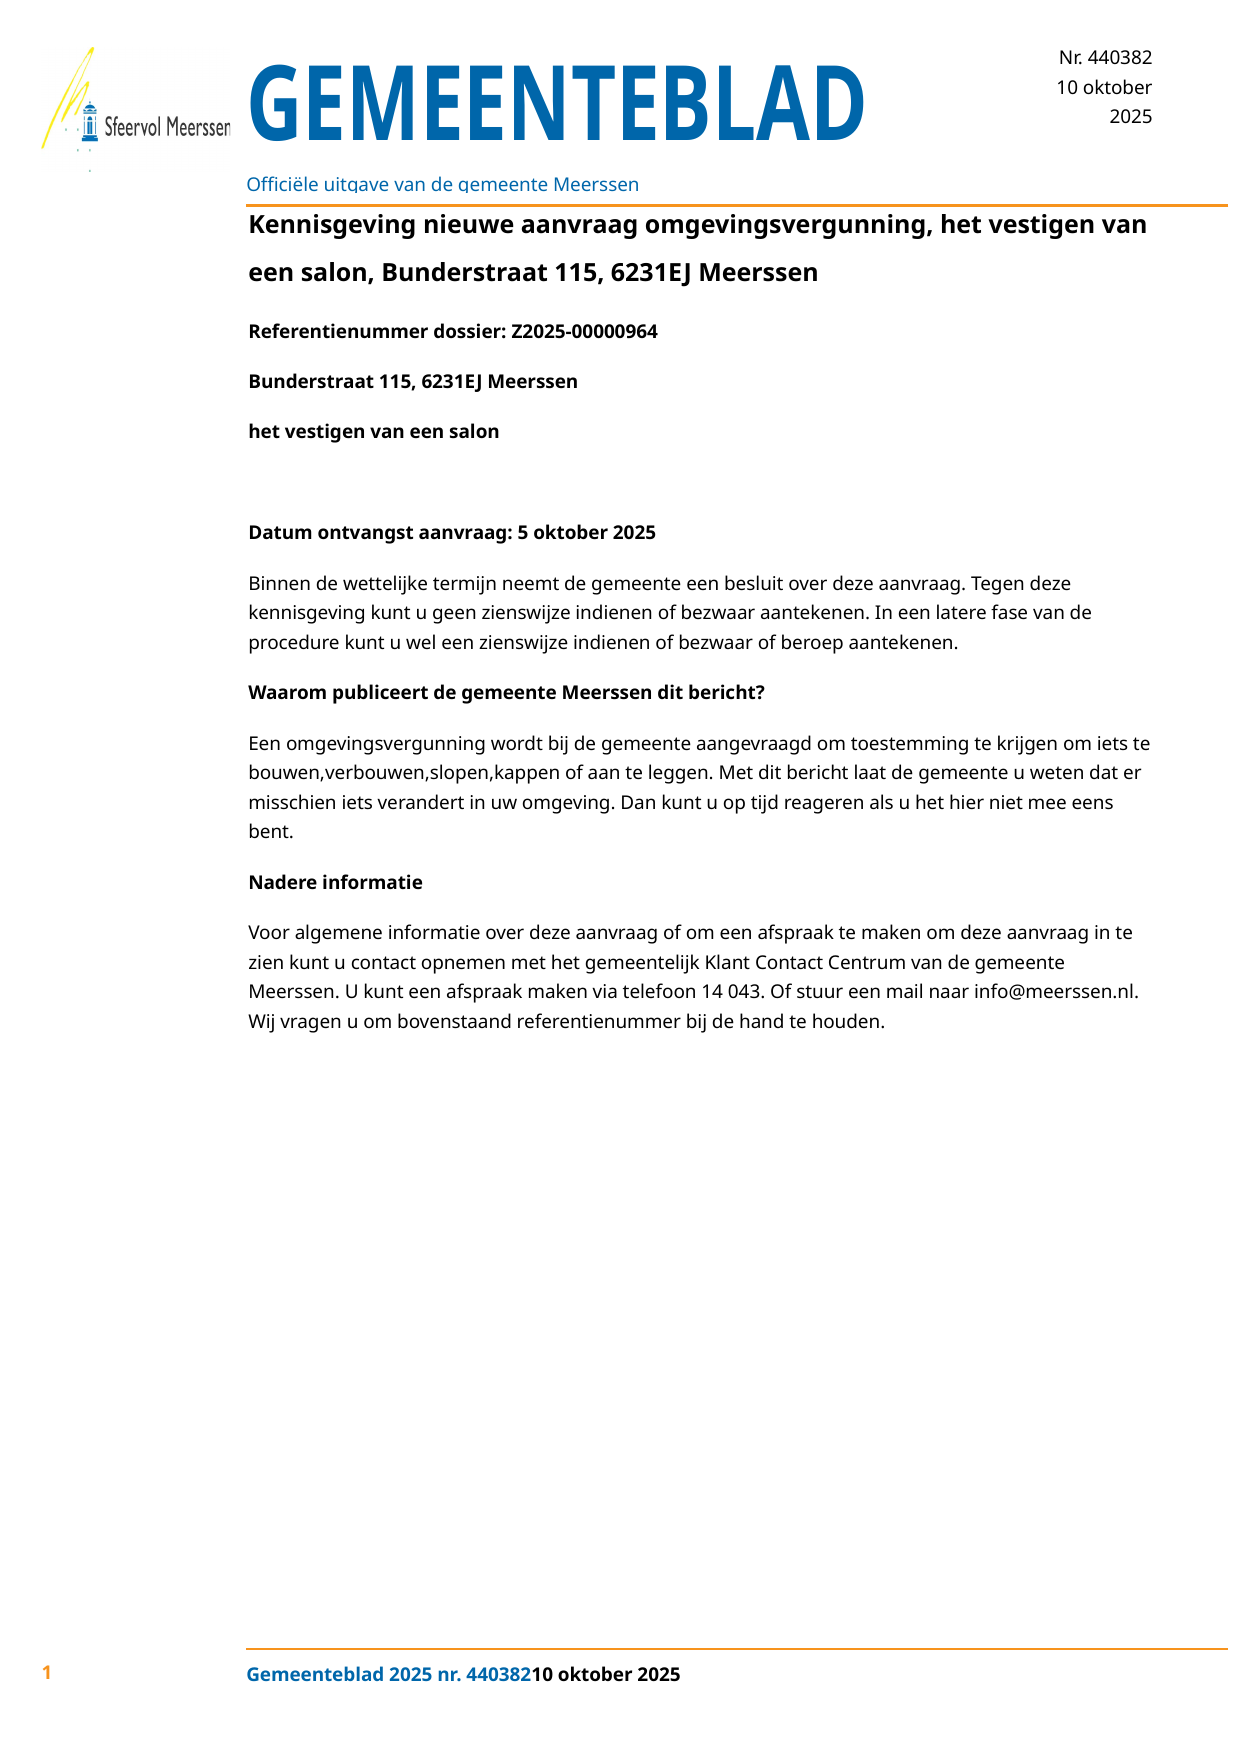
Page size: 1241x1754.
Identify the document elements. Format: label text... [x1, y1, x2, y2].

picture [41, 47, 231, 172]
text Een omgevingsvergunning wordt bij de gemeente aangevraagd om toestemming te krijgen om iets te bouwen,verbouwen,slopen,kappen of aan te leggen. Met dit bericht laat de gemeente u weten dat er misschien iets verandert in uw omgeving. Dan kunt u op tijd reageren als u het hier niet mee eens bent. [248, 730, 1152, 844]
text Voor algemene informatie over deze aanvraag of om een afspraak te maken om deze aanvraag in te zien kunt u contact opnemen met het gemeentelijk Klant Contact Centrum van de gemeente Meerssen. U kunt een afspraak maken via telefoon 14 043. Of stuur een mail naar info@meerssen.nl. Wij vragen u om bovenstaand referentienummer bij de hand te houden. [248, 919, 1152, 1034]
text Kennisgeving nieuwe aanvraag omgevingsvergunning, het vestigen van een salon, Bunderstraat 115, 6231EJ Meerssen [248, 207, 1152, 288]
text Nadere informatie [248, 869, 1152, 895]
text Referentienummer dossier: Z2025-00000964 [248, 318, 1152, 344]
text Datum ontvangst aanvraag: 5 oktober 2025 [248, 519, 1152, 545]
text Waarom publiceert de gemeente Meerssen dit bericht? [248, 679, 1152, 705]
text Binnen de wettelijke termijn neemt de gemeente een besluit over deze aanvraag. Tegen deze kennisgeving kunt u geen zienswijze indienen of bezwaar aantekenen. In een latere fase van de procedure kunt u wel een zienswijze indienen of bezwaar of beroep aantekenen. [248, 570, 1152, 655]
text Bunderstraat 115, 6231EJ Meerssen [248, 368, 1152, 394]
text het vestigen van een salon [248, 419, 1152, 444]
